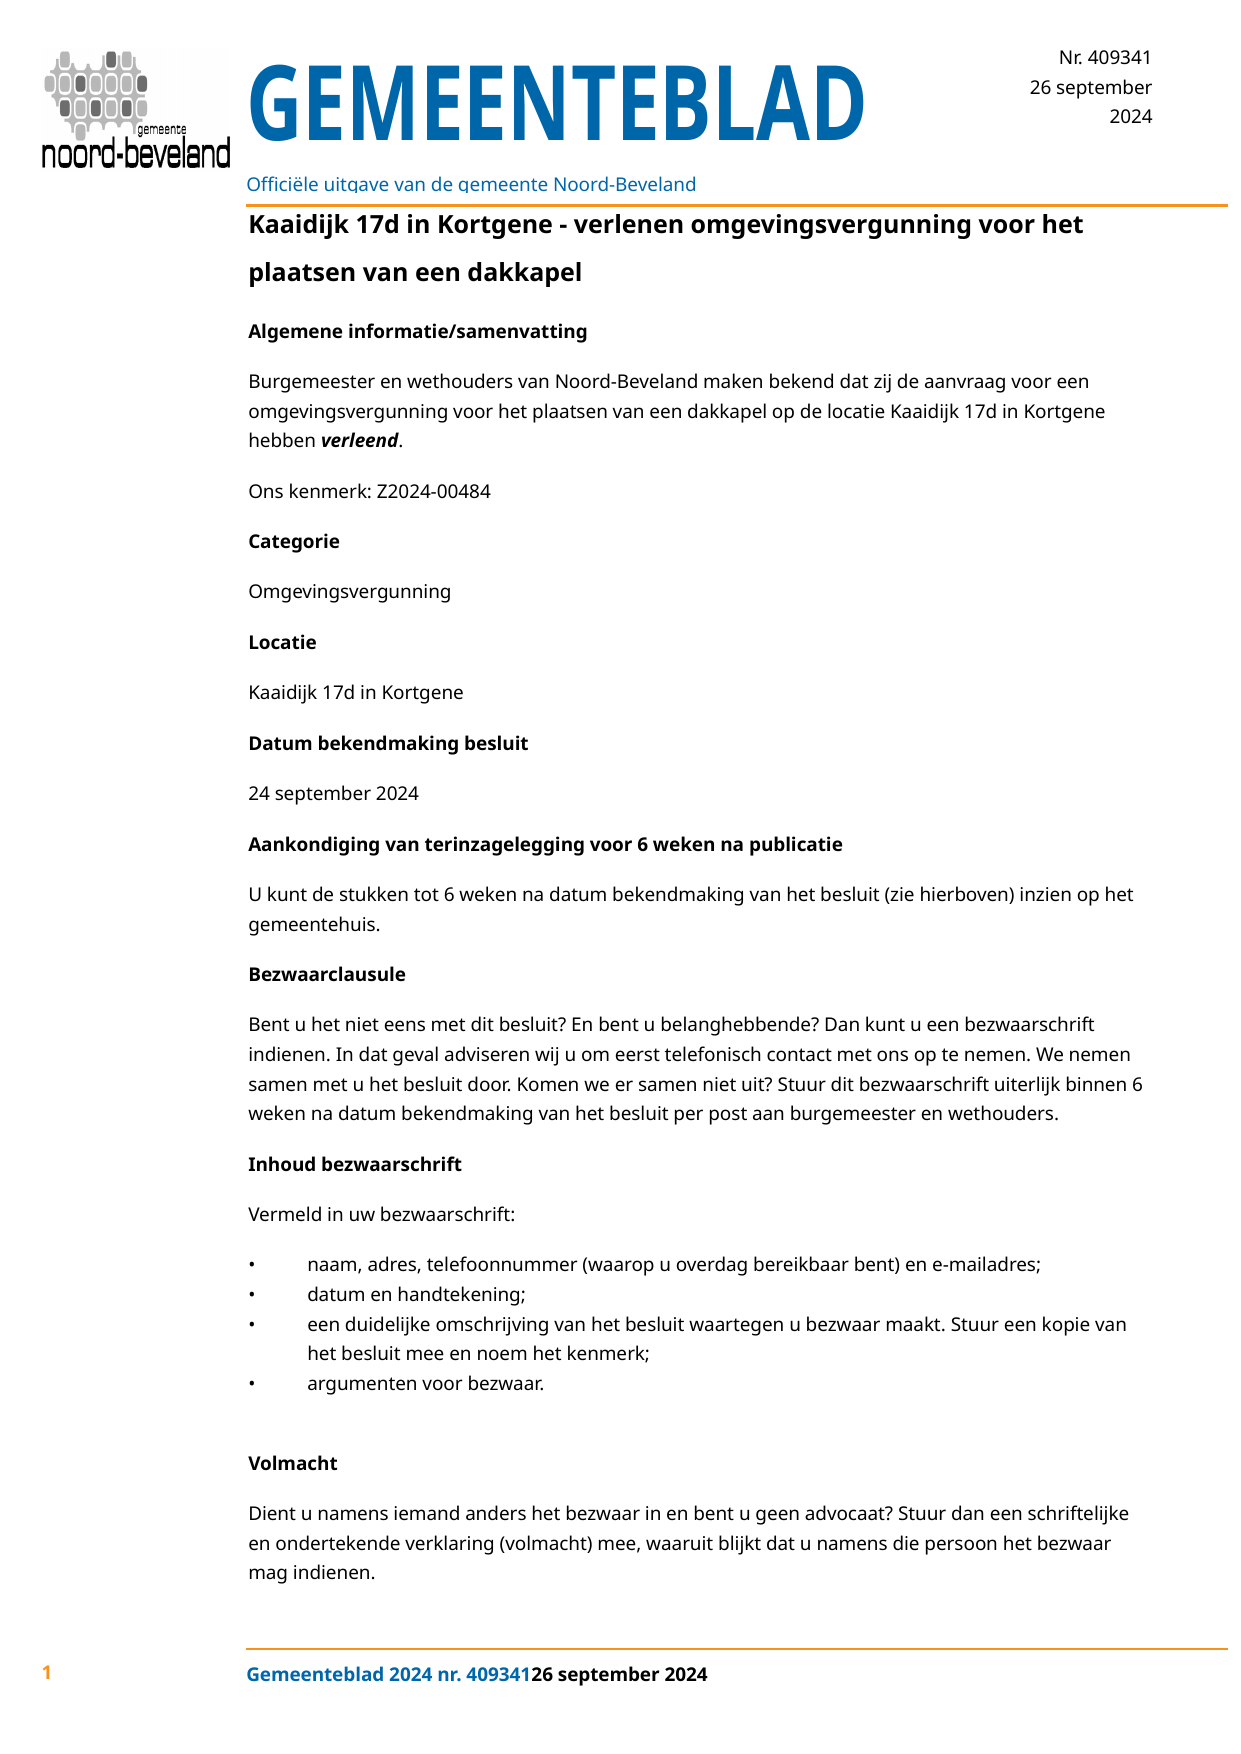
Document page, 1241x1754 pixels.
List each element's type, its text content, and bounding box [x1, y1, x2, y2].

text Kaaidijk 17d in Kortgene [248, 679, 1152, 705]
text Bent u het niet eens met dit besluit? En bent u belanghebbende? Dan kunt u een bezwaarschrift indienen. In dat geval adviseren wij u om eerst telefonisch contact met ons op te nemen. We nemen samen met u het besluit door. Komen we er samen niet uit? Stuur dit bezwaarschrift uiterlijk binnen 6 weken na datum bekendmaking van het besluit per post aan burgemeester en wethouders. [248, 1012, 1152, 1126]
list naam, adres, telefoonnummer (waarop u overdag bereikbaar bent) en e-mailadres; [248, 1252, 1152, 1277]
picture [41, 47, 231, 172]
list argumenten voor bezwaar. [248, 1370, 1152, 1396]
text Aankondiging van terinzagelegging voor 6 weken na publicatie [248, 831, 1152, 857]
text Kaaidijk 17d in Kortgene - verlenen omgevingsvergunning voor het plaatsen van een dakkapel [248, 207, 1152, 288]
text 24 september 2024 [248, 780, 1152, 806]
text Burgemeester en wethouders van Noord-Beveland maken bekend dat zij de aanvraag voor een omgevingsvergunning voor het plaatsen van een dakkapel op de locatie Kaaidijk 17d in Kortgene hebben verleend. [248, 368, 1152, 453]
text U kunt de stukken tot 6 weken na datum bekendmaking van het besluit (zie hierboven) inzien op het gemeentehuis. [248, 881, 1152, 937]
text Locatie [248, 629, 1152, 655]
text Volmacht [248, 1450, 1152, 1476]
text Ons kenmerk: Z2024-00484 [248, 478, 1152, 504]
text Algemene informatie/samenvatting [248, 318, 1152, 344]
text Categorie [248, 528, 1152, 554]
text Inhoud bezwaarschrift [248, 1151, 1152, 1177]
list een duidelijke omschrijving van het besluit waartegen u bezwaar maakt. Stuur een kopie van het besluit mee en noem het kenmerk; [248, 1311, 1152, 1366]
text Datum bekendmaking besluit [248, 730, 1152, 756]
text Vermeld in uw bezwaarschrift: [248, 1201, 1152, 1227]
text Dient u namens iemand anders het bezwaar in en bent u geen advocaat? Stuur dan een schriftelijke en ondertekende verklaring (volmacht) mee, waaruit blijkt dat u namens die persoon het bezwaar mag indienen. [248, 1500, 1152, 1585]
list datum en handtekening; [248, 1281, 1152, 1307]
text Omgevingsvergunning [248, 579, 1152, 604]
text Bezwaarclausule [248, 961, 1152, 987]
